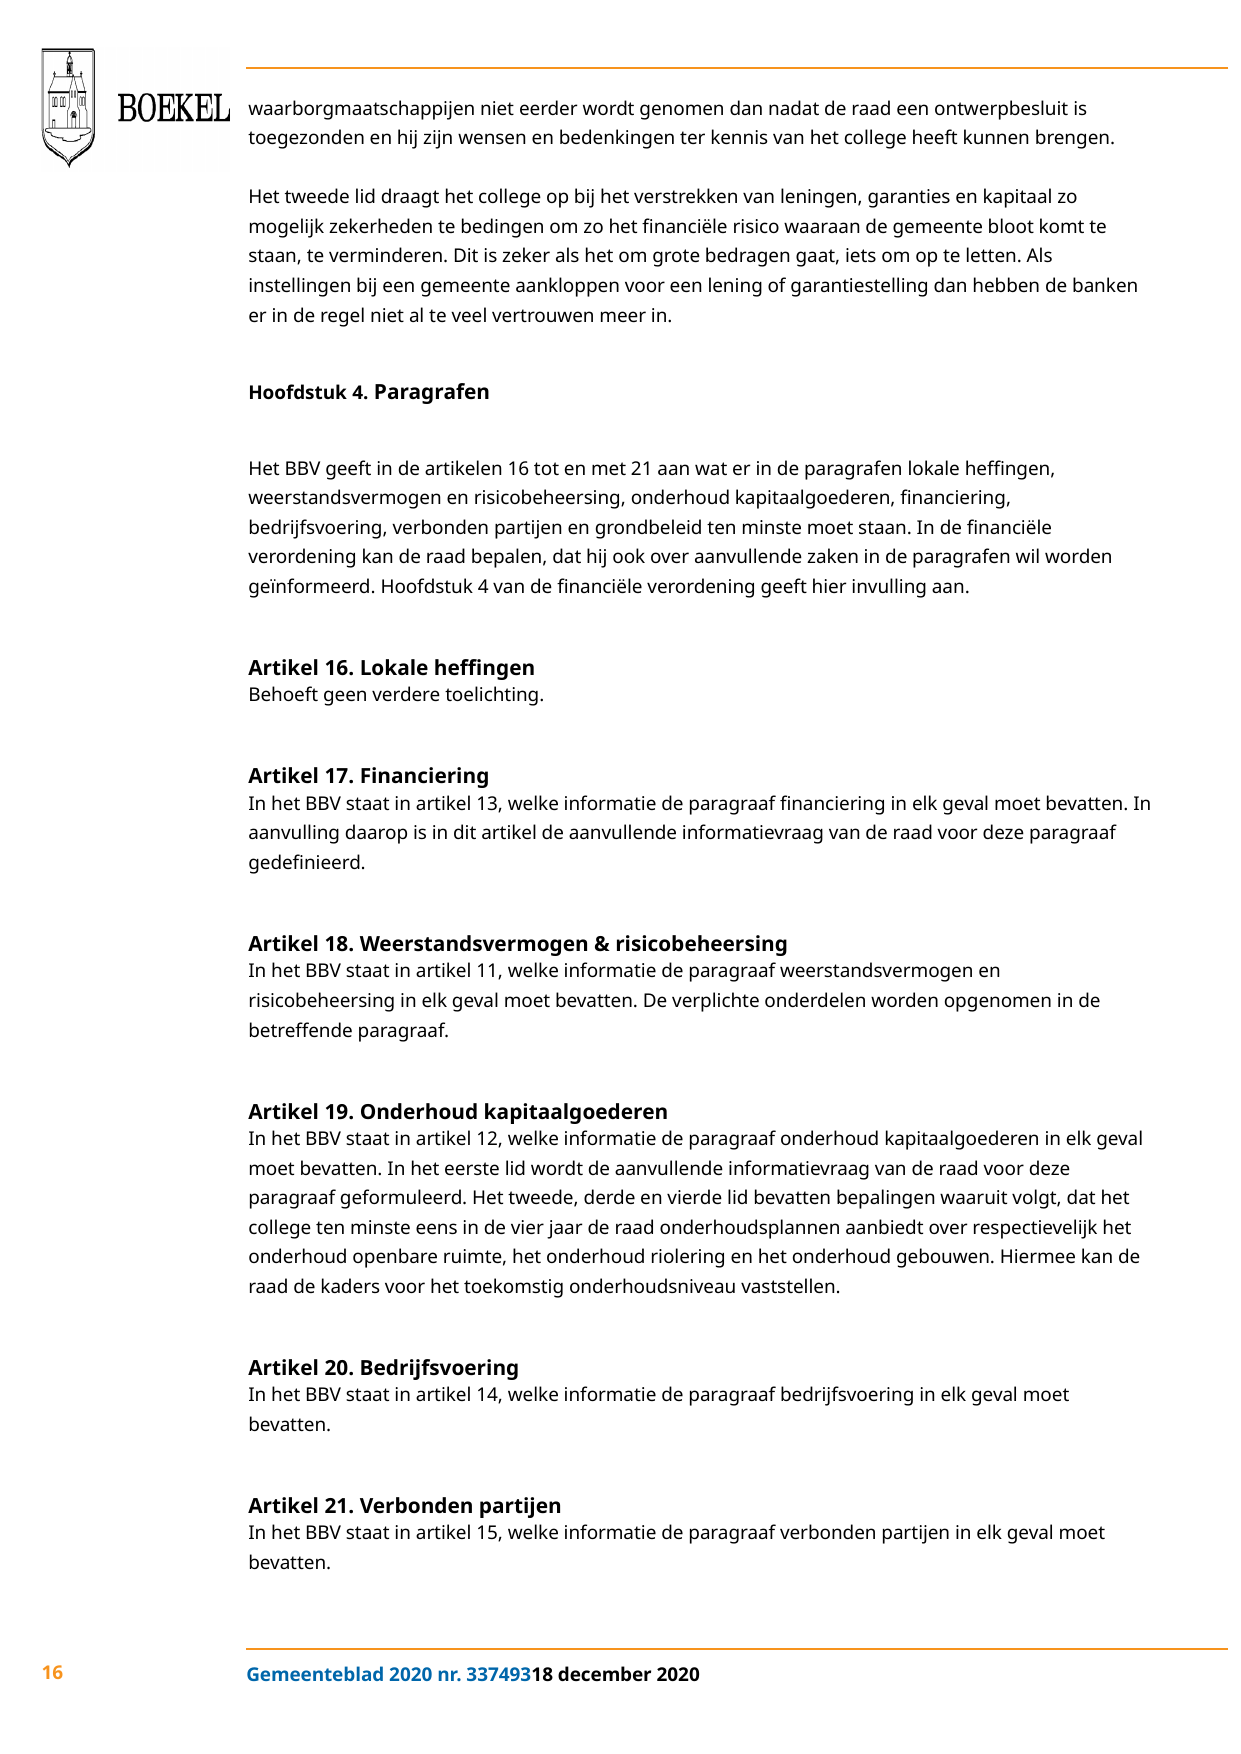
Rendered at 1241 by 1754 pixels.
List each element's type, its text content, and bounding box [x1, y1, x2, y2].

picture [41, 47, 231, 172]
text Hoofdstuk 4. Paragrafen [248, 377, 1152, 406]
text In het BBV staat in artikel 15, welke informatie de paragraaf verbonden partijen in elk geval moet bevatten. [248, 1519, 1152, 1575]
text Het BBV geeft in de artikelen 16 tot en met 21 aan wat er in de paragrafen lokale heffingen, weerstandsvermogen en risicobeheersing, onderhoud kapitaalgoederen, financiering, bedrijfsvoering, verbonden partijen en grondbeleid ten minste moet staan. In de financiële verordening kan de raad bepalen, dat hij ook over aanvullende zaken in de paragrafen wil worden geïnformeerd. Hoofdstuk 4 van de financiële verordening geeft hier invulling aan. [248, 455, 1152, 599]
text Het tweede lid draagt het college op bij het verstrekken van leningen, garanties en kapitaal zo mogelijk zekerheden te bedingen om zo het financiële risico waaraan de gemeente bloot komt te staan, te verminderen. Dit is zeker als het om grote bedragen gaat, iets om op te letten. Als instellingen bij een gemeente aankloppen voor een lening of garantiestelling dan hebben de banken er in de regel niet al te veel vertrouwen meer in. [248, 183, 1152, 328]
text Artikel 21. Verbonden partijen [248, 1491, 1152, 1519]
text In het BBV staat in artikel 12, welke informatie de paragraaf onderhoud kapitaalgoederen in elk geval moet bevatten. In het eerste lid wordt de aanvullende informatievraag van de raad voor deze paragraaf geformuleerd. Het tweede, derde en vierde lid bevatten bepalingen waaruit volgt, dat het college ten minste eens in de vier jaar de raad onderhoudsplannen aanbiedt over respectievelijk het onderhoud openbare ruimte, het onderhoud riolering en het onderhoud gebouwen. Hiermee kan de raad de kaders voor het toekomstig onderhoudsniveau vaststellen. [248, 1125, 1152, 1299]
text Behoeft geen verdere toelichting. [248, 682, 1152, 707]
text Artikel 16. Lokale heffingen [248, 653, 1152, 682]
text In het BBV staat in artikel 11, welke informatie de paragraaf weerstandsvermogen en risicobeheersing in elk geval moet bevatten. De verplichte onderdelen worden opgenomen in de betreffende paragraaf. [248, 958, 1152, 1042]
text Artikel 19. Onderhoud kapitaalgoederen [248, 1097, 1152, 1125]
text Artikel 20. Bedrijfsvoering [248, 1353, 1152, 1382]
text Artikel 18. Weerstandsvermogen & risicobeheersing [248, 929, 1152, 958]
text waarborgmaatschappijen niet eerder wordt genomen dan nadat de raad een ontwerpbesluit is toegezonden en hij zijn wensen en bedenkingen ter kennis van het college heeft kunnen brengen. [248, 95, 1152, 150]
text In het BBV staat in artikel 14, welke informatie de paragraaf bedrijfsvoering in elk geval moet bevatten. [248, 1382, 1152, 1437]
text In het BBV staat in artikel 13, welke informatie de paragraaf financiering in elk geval moet bevatten. In aanvulling daarop is in dit artikel de aanvullende informatievraag van de raad voor deze paragraaf gedefinieerd. [248, 790, 1152, 875]
text Artikel 17. Financiering [248, 762, 1152, 790]
